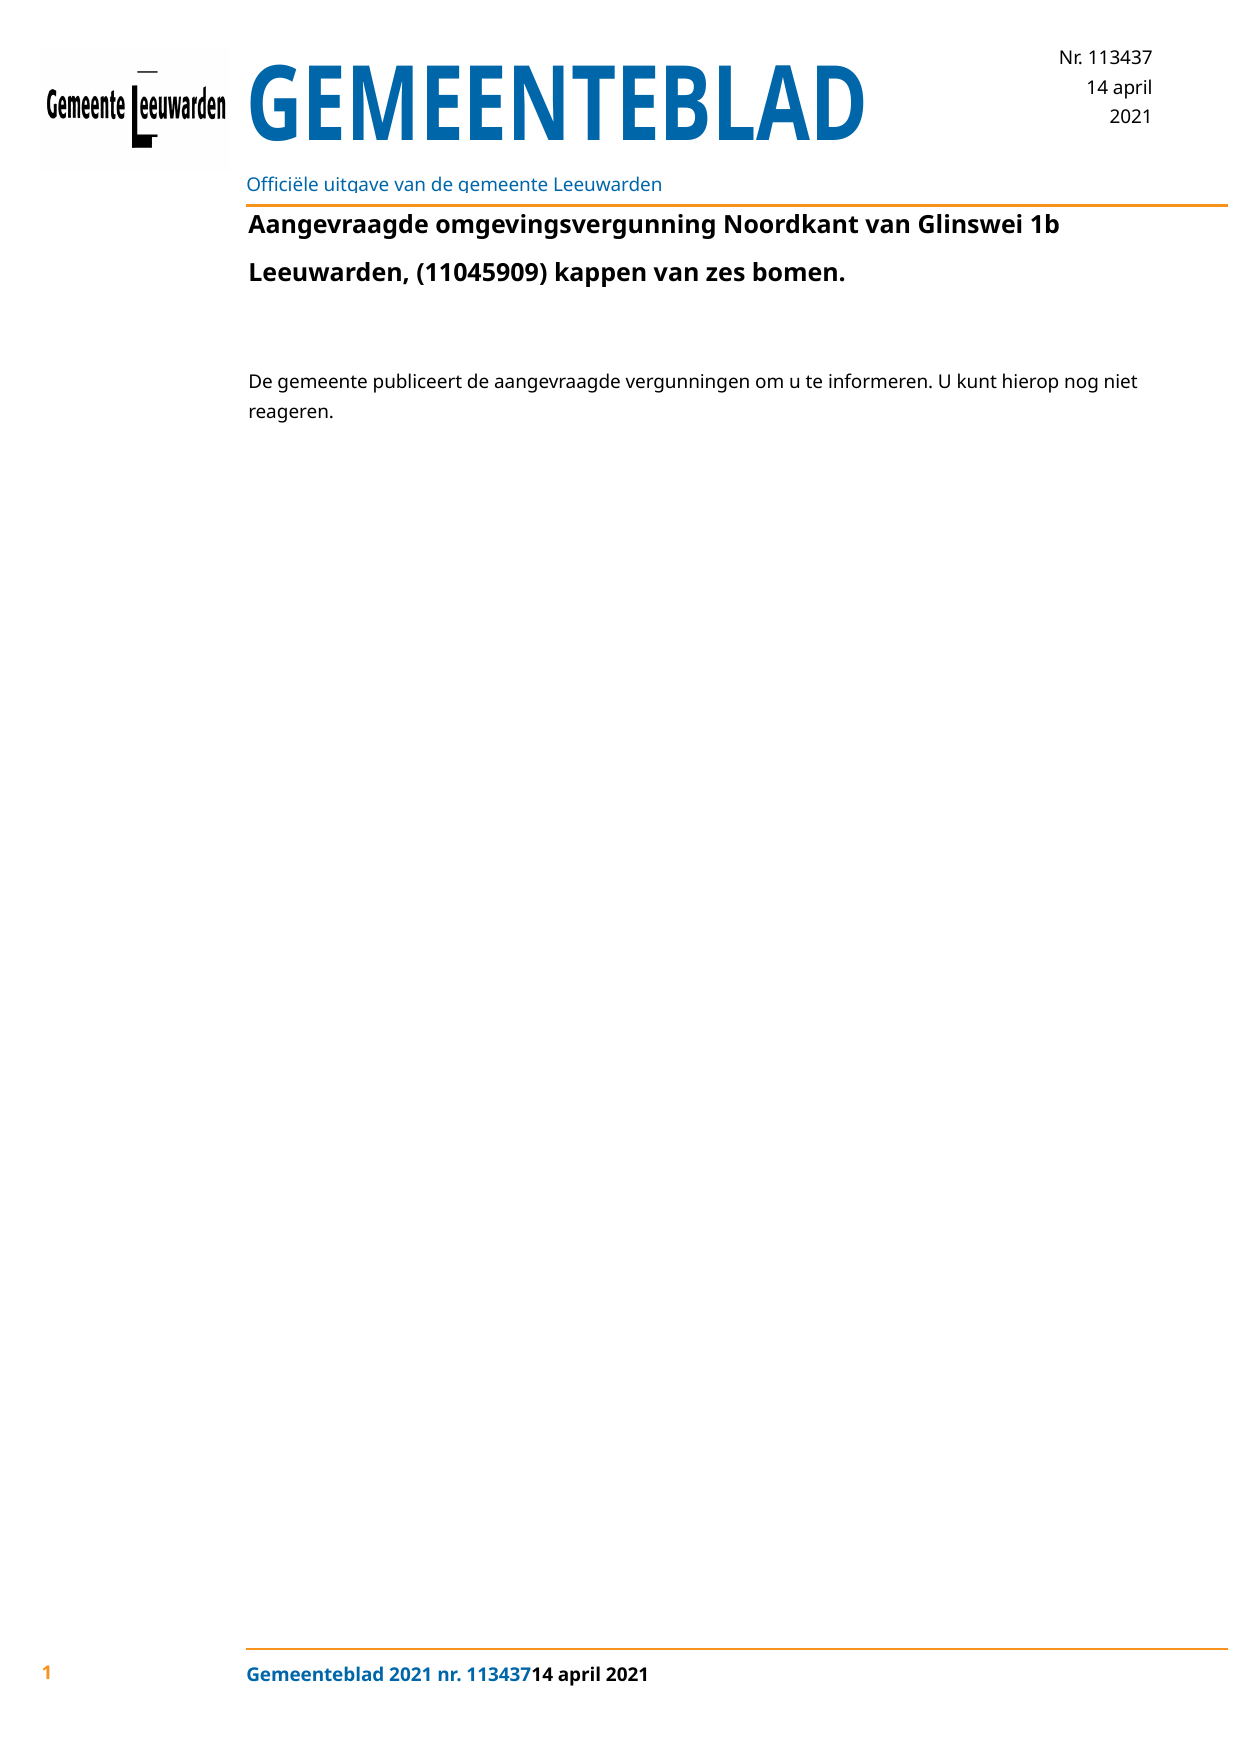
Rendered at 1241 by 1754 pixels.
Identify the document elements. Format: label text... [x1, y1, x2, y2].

text Aangevraagde omgevingsvergunning Noordkant van Glinswei 1b Leeuwarden, (11045909) kappen van zes bomen. [248, 207, 1152, 288]
text De gemeente publiceert de aangevraagde vergunningen om u te informeren. U kunt hierop nog niet reageren. [248, 368, 1152, 424]
picture [41, 47, 231, 172]
